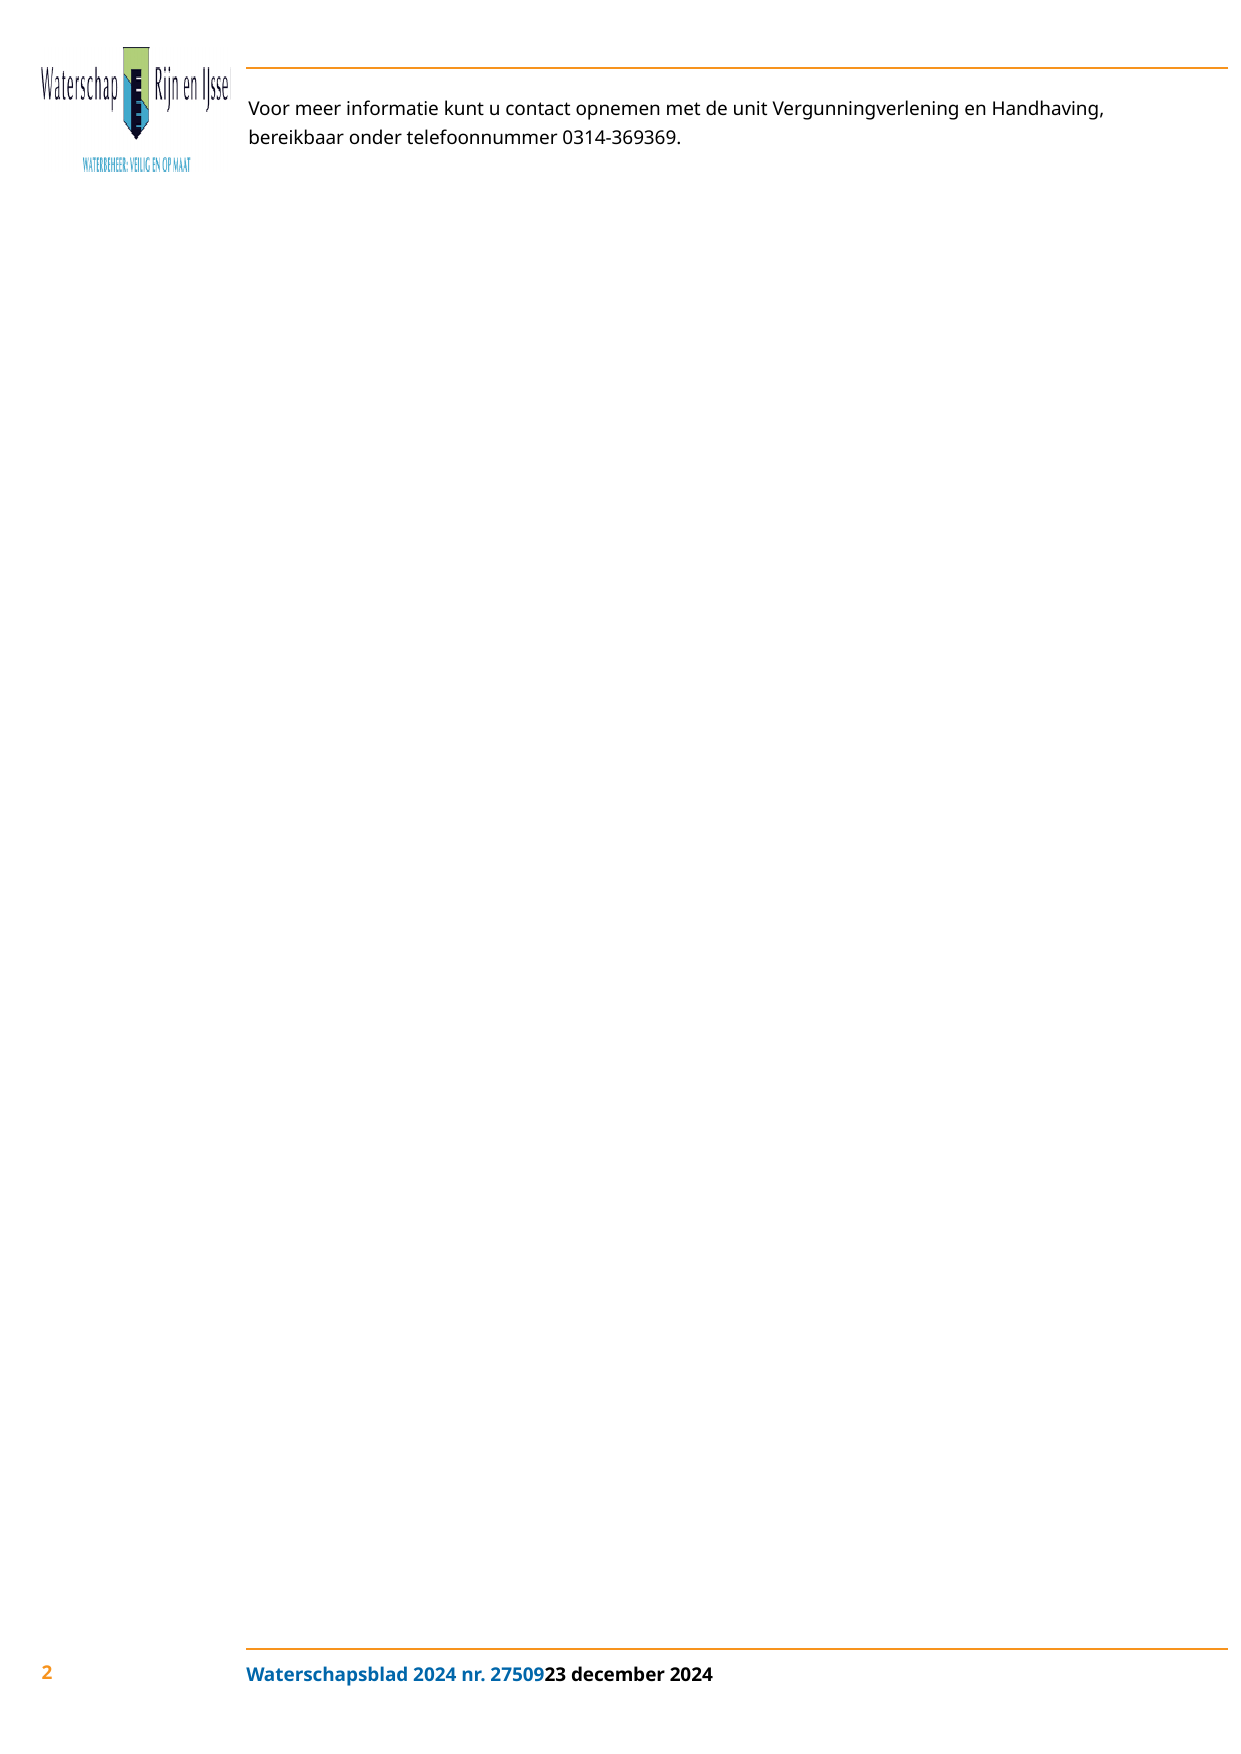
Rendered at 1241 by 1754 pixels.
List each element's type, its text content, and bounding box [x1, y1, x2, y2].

picture [41, 47, 231, 172]
text Voor meer informatie kunt u contact opnemen met de unit Vergunningverlening en Handhaving, bereikbaar onder telefoonnummer 0314-369369. [248, 95, 1152, 150]
